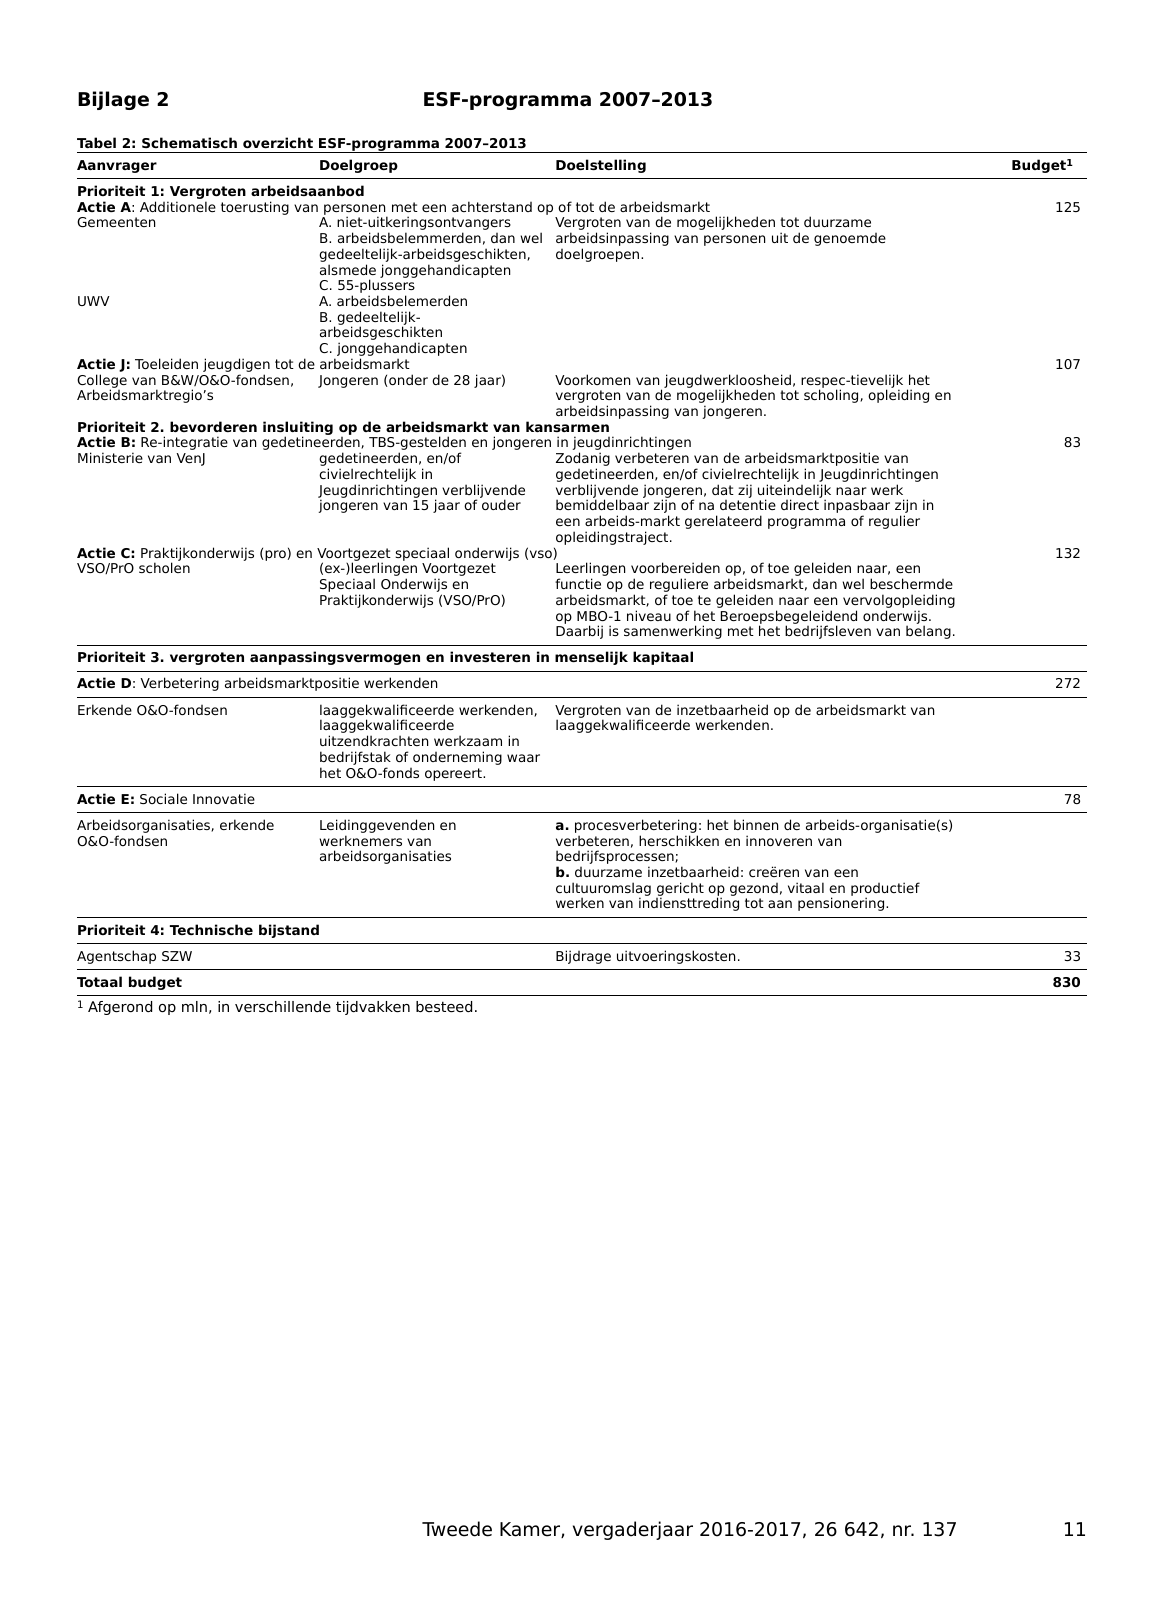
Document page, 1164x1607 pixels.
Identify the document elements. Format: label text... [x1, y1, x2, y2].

table_cell A. niet-uitkeringsontvangers B. arbeidsbelemmerden, dan wel gedeeltelijk-arbeidsgeschikten, alsmede jonggehandicapten C. 55-plussers [313, 215, 549, 294]
table_cell Leidinggevenden en werknemers van arbeidsorganisaties [313, 813, 549, 917]
table_cell College van B&W/O&O-fondsen, Arbeidsmarktregio’s [77, 373, 313, 419]
table_cell 107 [963, 357, 1087, 372]
table_cell Agentschap SZW [77, 944, 313, 969]
table_cell Actie B: Re-integratie van gedetineerden, TBS-gestelden en jongeren in jeugdinrichtingen [77, 435, 963, 451]
table_cell Doelstelling [549, 153, 963, 178]
table_cell Actie C: Praktijkonderwijs (pro) en Voortgezet speciaal onderwijs (vso) [77, 545, 963, 561]
table_header Tabel 2: Schematisch overzicht ESF-programma 2007–2013 [77, 136, 1087, 152]
table_cell Arbeidsorganisaties, erkende O&O-fondsen [77, 813, 313, 917]
table_cell Prioriteit 3. vergroten aanpassingsvermogen en investeren in menselijk kapitaal [77, 646, 1087, 671]
table_cell Prioriteit 2. bevorderen insluiting op de arbeidsmarkt van kansarmen [77, 420, 1087, 435]
table_cell Zodanig verbeteren van de arbeidsmarktpositie van gedetineerden, en/of civielrechtelijk in Jeugdinrichtingen verblijvende jongeren, dat zij uiteindelijk naar werk bemiddelbaar zijn of na detentie direct inpasbaar zijn in een arbeids-markt gerelateerd programma of regulier opleidingstraject. [549, 451, 963, 545]
table_cell Vergroten van de inzetbaarheid op de arbeidsmarkt van laaggekwalificeerde werkenden. [549, 698, 963, 786]
table_cell Aanvrager [77, 153, 313, 178]
table_cell Leerlingen voorbereiden op, of toe geleiden naar, een functie op de reguliere arbeidsmarkt, dan wel beschermde arbeidsmarkt, of toe te geleiden naar een vervolgopleiding op MBO-1 niveau of het Beroepsbegeleidend onderwijs. Daarbij is samenwerking met het bedrijfsleven van belang. [549, 561, 963, 644]
table_cell (ex-)leerlingen Voortgezet Speciaal Onderwijs en Praktijkonderwijs (VSO/PrO) [313, 561, 549, 644]
table_cell gedetineerden, en/of civielrechtelijk in Jeugdinrichtingen verblijvende jongeren van 15 jaar of ouder [313, 451, 549, 545]
table_cell 132 [963, 545, 1087, 561]
table_cell Actie E: Sociale Innovatie [77, 787, 963, 812]
table_cell [313, 944, 549, 969]
table_cell Jongeren (onder de 28 jaar) [313, 373, 549, 419]
table_cell Doelgroep [313, 153, 549, 178]
table_cell Totaal budget [77, 970, 963, 995]
table_cell Voorkomen van jeugdwerkloosheid, respec-tievelijk het vergroten van de mogelijkheden tot scholing, opleiding en arbeidsinpassing van jongeren. [549, 373, 963, 419]
table_cell laaggekwalificeerde werkenden, laaggekwalificeerde uitzendkrachten werkzaam in bedrijfstak of onderneming waar het O&O-fonds opereert. [313, 698, 549, 786]
table_cell Gemeenten [77, 215, 313, 294]
table_cell [963, 698, 1087, 786]
table_cell [963, 215, 1087, 357]
table_cell 1 Afgerond op mln, in verschillende tijdvakken besteed. [77, 996, 1087, 1016]
table_cell 830 [963, 970, 1087, 995]
table_cell VSO/PrO scholen [77, 561, 313, 644]
subtitle Bijlage 2 ESF-programma 2007–2013 [77, 89, 1087, 111]
table_cell [963, 373, 1087, 419]
table_cell Budget1 [963, 153, 1087, 178]
table_cell A. arbeidsbelemerden B. gedeeltelijk-arbeidsgeschikten C. jonggehandicapten [313, 294, 549, 357]
table_cell Prioriteit 4: Technische bijstand [77, 918, 1087, 943]
table_cell 83 [963, 435, 1087, 451]
table_cell a. procesverbetering: het binnen de arbeids-organisatie(s) verbeteren, herschikken en innoveren van bedrijfsprocessen; b. duurzame inzetbaarheid: creëren van een cultuuromslag gericht op gezond, vitaal en productief werken van indiensttreding tot aan pensionering. [549, 813, 963, 917]
table_cell Bijdrage uitvoeringskosten. [549, 944, 963, 969]
table_cell Actie D: Verbetering arbeidsmarktpositie werkenden [77, 672, 963, 697]
table_cell Actie A: Additionele toerusting van personen met een achterstand op of tot de arbeidsmarkt [77, 199, 963, 215]
table_cell UWV [77, 294, 313, 357]
table_cell Actie J: Toeleiden jeugdigen tot de arbeidsmarkt [77, 357, 963, 372]
table_cell 125 [963, 199, 1087, 215]
table_cell Vergroten van de mogelijkheden tot duurzame arbeidsinpassing van personen uit de genoemde doelgroepen. [549, 215, 963, 357]
table_cell Erkende O&O-fondsen [77, 698, 313, 786]
table_cell 33 [963, 944, 1087, 969]
table_cell Ministerie van VenJ [77, 451, 313, 545]
table_cell 272 [963, 672, 1087, 697]
table_cell [963, 813, 1087, 917]
table_cell Prioriteit 1: Vergroten arbeidsaanbod [77, 179, 1087, 199]
table_cell [963, 451, 1087, 545]
table_cell [963, 561, 1087, 644]
table_cell 78 [963, 787, 1087, 812]
